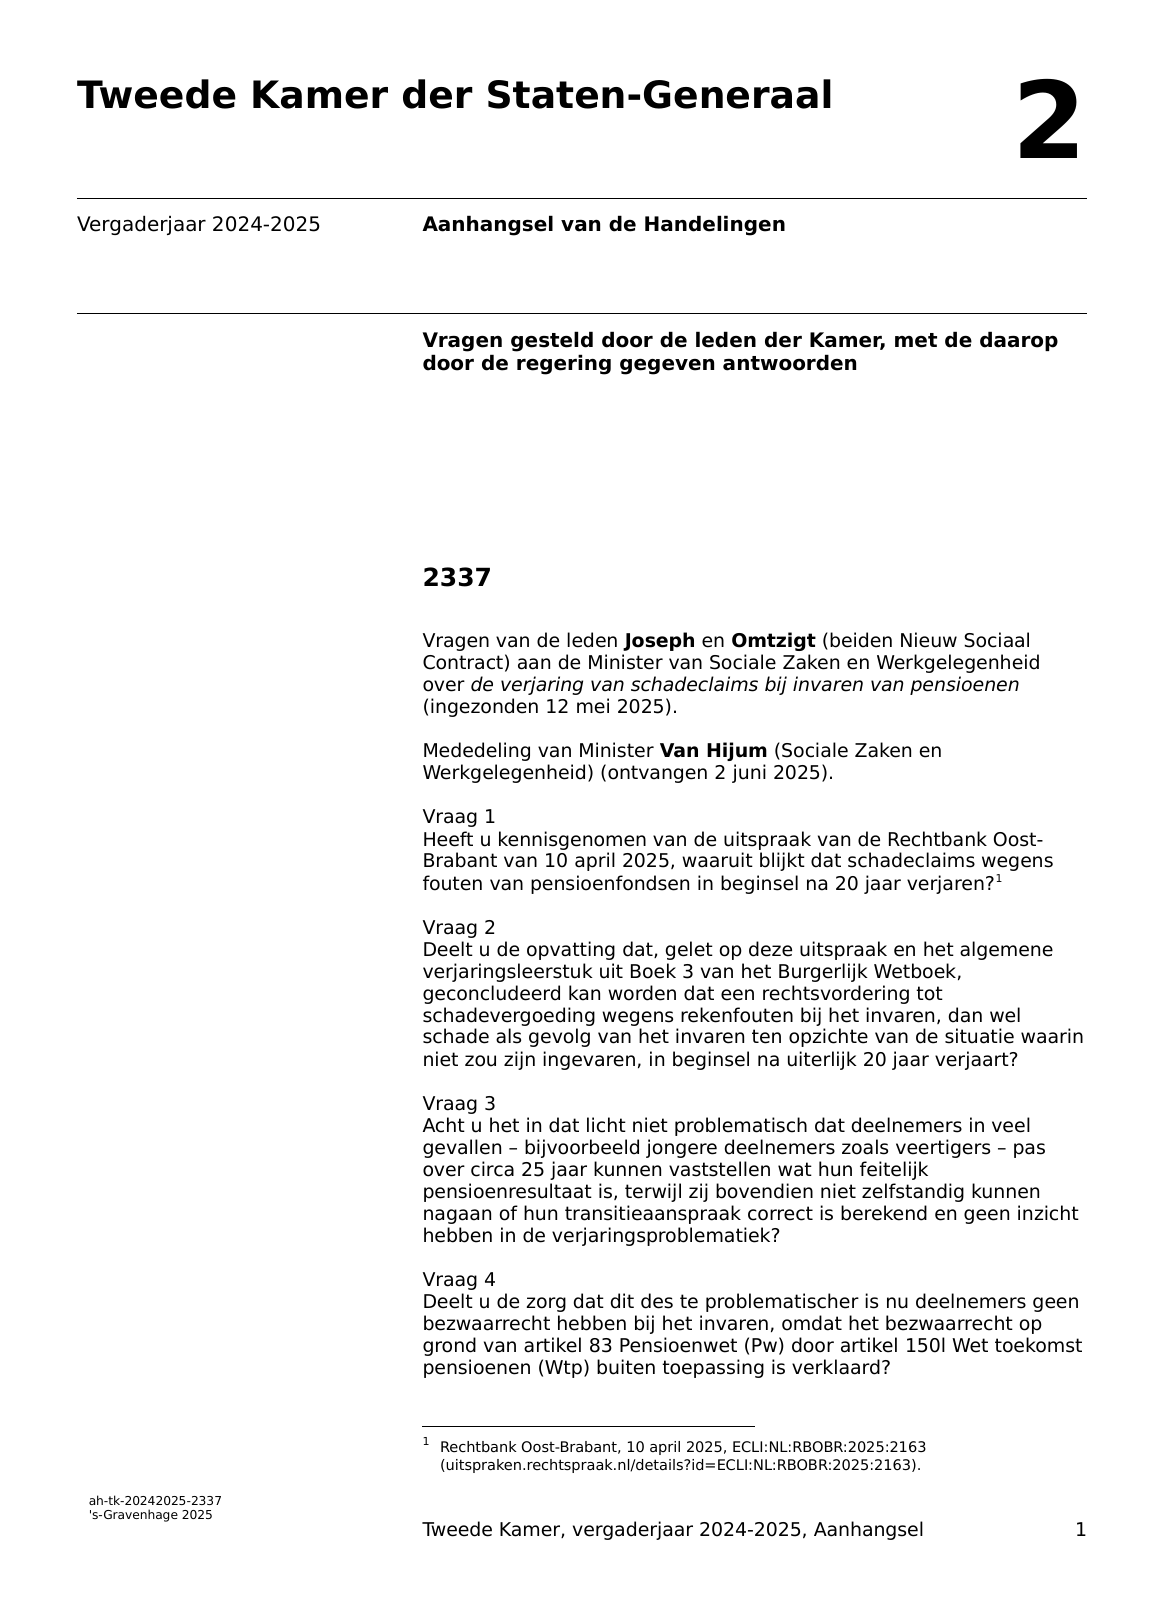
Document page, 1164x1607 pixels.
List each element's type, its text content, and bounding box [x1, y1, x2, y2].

text ah-tk-20242025-2337 [88, 1494, 323, 1508]
table_cell Aanhangsel van de Handelingen [422, 199, 1087, 313]
table_header Tweede Kamer der Staten-Generaal [77, 59, 886, 198]
text Deelt u de zorg dat dit des te problematischer is nu deelnemers geen bezwaarrecht hebben bij het invaren, omdat het bezwaarrecht op grond van artikel 83 Pensioenwet (Pw) door artikel 150l Wet toekomst pensioenen (Wtp) buiten toepassing is verklaard? [422, 1291, 1087, 1378]
text 2337 [422, 563, 1087, 592]
text Acht u het in dat licht niet problematisch dat deelnemers in veel gevallen – bijvoorbeeld jongere deelnemers zoals veertigers – pas over circa 25 jaar kunnen vaststellen wat hun feitelijk pensioenresultaat is, terwijl zij bovendien niet zelfstandig kunnen nagaan of hun transitieaanspraak correct is berekend en geen inzicht hebben in de verjaringsproblematiek? [422, 1114, 1087, 1246]
table_cell Vragen gesteld door de leden der Kamer, met de daarop door de regering gegeven antwoorden [422, 314, 1087, 375]
text Heeft u kennisgenomen van de uitspraak van de Rechtbank Oost-Brabant van 10 april 2025, waaruit blijkt dat schadeclaims wegens fouten van pensioenfondsen in beginsel na 20 jaar verjaren? [422, 828, 1087, 894]
table_header 2 [886, 59, 1087, 198]
text Deelt u de opvatting dat, gelet op deze uitspraak en het algemene verjaringsleerstuk uit Boek 3 van het Burgerlijk Wetboek, geconcludeerd kan worden dat een rechtsvordering tot schadevergoeding wegens rekenfouten bij het invaren, dan wel schade als gevolg van het invaren ten opzichte van de situatie waarin niet zou zijn ingevaren, in beginsel na uiterlijk 20 jaar verjaart? [422, 938, 1087, 1070]
text Mededeling van Minister Van Hijum (Sociale Zaken en Werkgelegenheid) (ontvangen 2 juni 2025). [422, 740, 1087, 784]
text Rechtbank Oost-Brabant, 10 april 2025, ECLI:NL:RBOBR:2025:2163 (uitspraken.rechtspraak.nl/details?id=ECLI:NL:RBOBR:2025:2163). [422, 1435, 1087, 1474]
text Vraag 4 [422, 1269, 1087, 1291]
text 's-Gravenhage 2025 [88, 1508, 323, 1522]
text Vraag 2 [422, 917, 1087, 938]
table_cell [77, 314, 422, 375]
table_cell Vergaderjaar 2024-2025 [77, 199, 422, 313]
text Vraag 1 [422, 806, 1087, 828]
text Vraag 3 [422, 1093, 1087, 1114]
text Vragen van de leden Joseph en Omtzigt (beiden Nieuw Sociaal Contract) aan de Minister van Sociale Zaken en Werkgelegenheid over de verjaring van schadeclaims bij invaren van pensioenen (ingezonden 12 mei 2025). [422, 630, 1087, 718]
